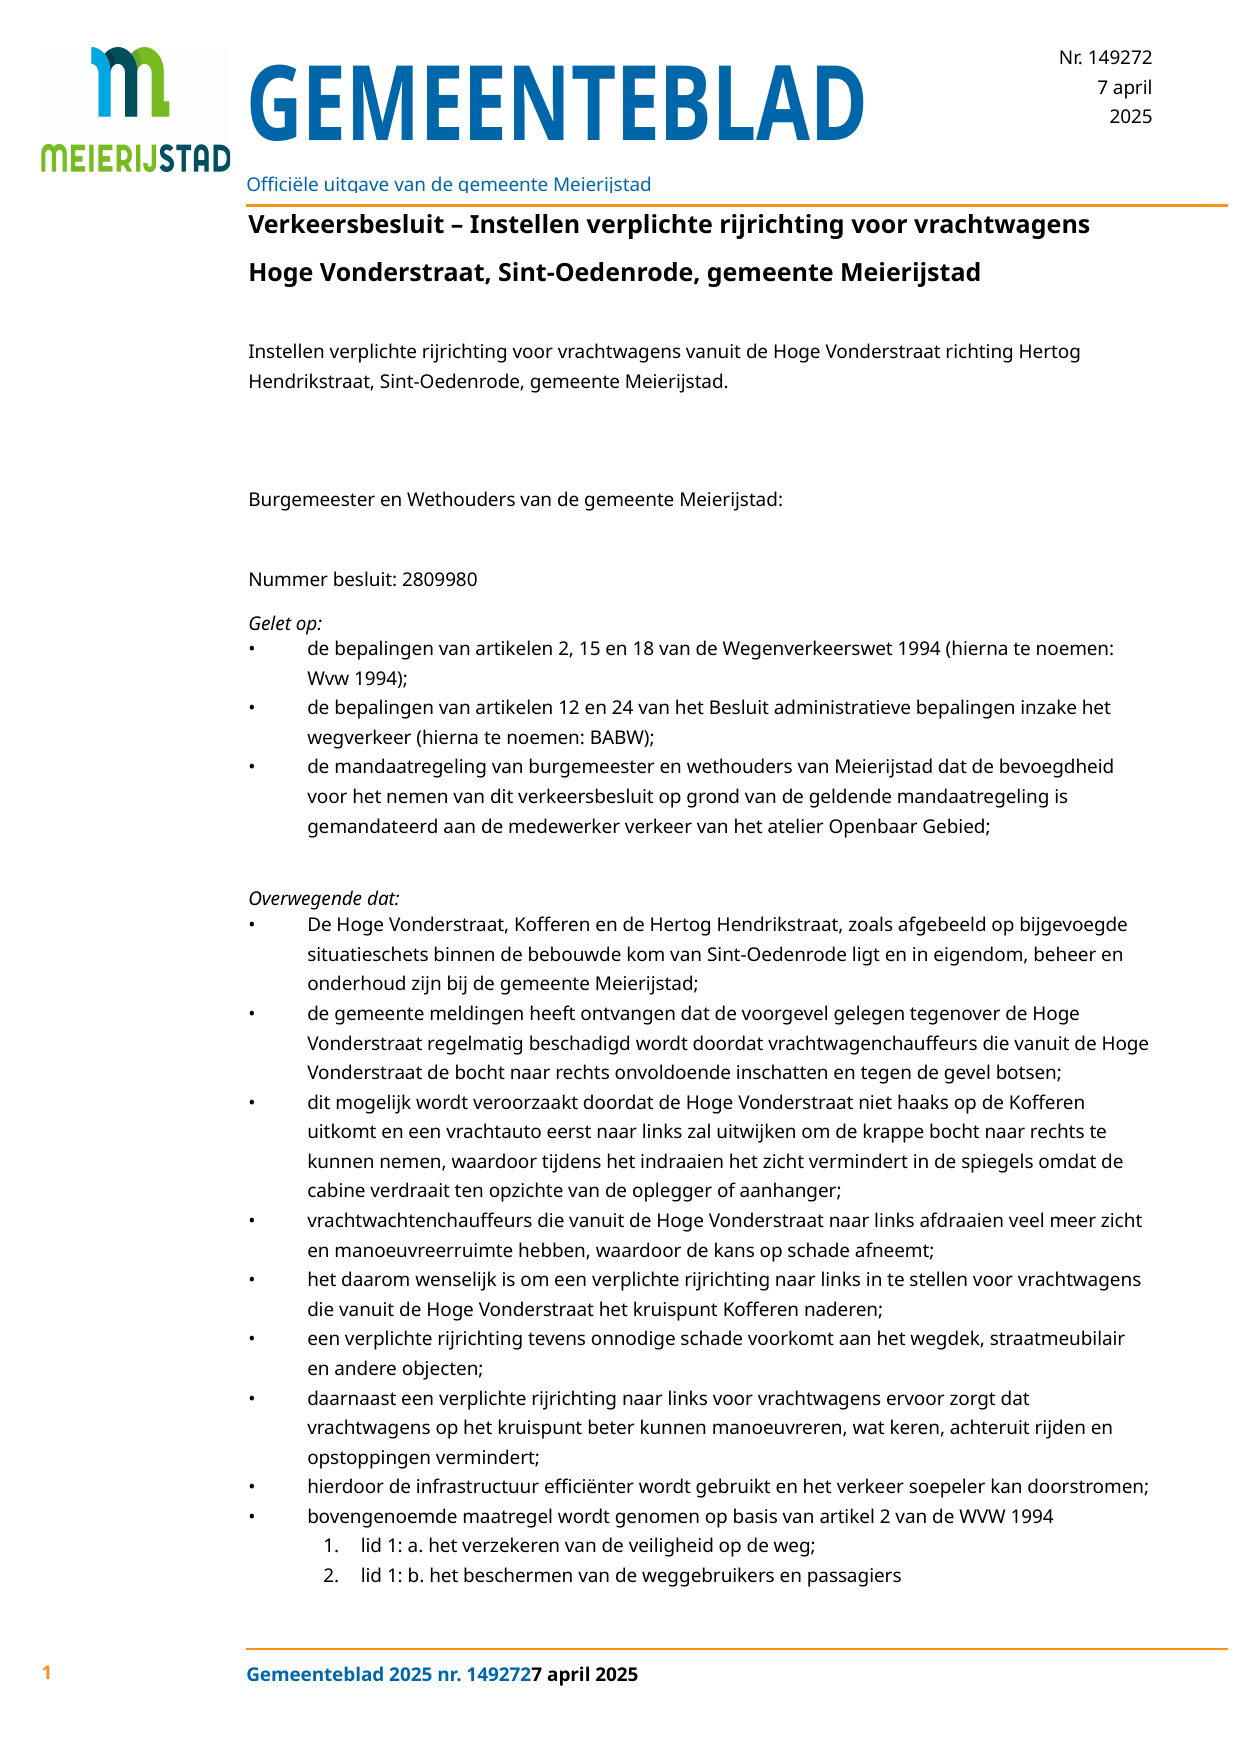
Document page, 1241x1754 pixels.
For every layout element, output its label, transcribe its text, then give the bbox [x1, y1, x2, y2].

list de bepalingen van artikelen 2, 15 en 18 van de Wegenverkeerswet 1994 (hierna te noemen: Wvw 1994); [248, 635, 1152, 691]
list vrachtwachtenchauffeurs die vanuit de Hoge Vonderstraat naar links afdraaien veel meer zicht en manoeuvreerruimte hebben, waardoor de kans op schade afneemt; [248, 1207, 1152, 1262]
text Nummer besluit: 2809980 [248, 567, 1152, 592]
text Burgemeester en Wethouders van de gemeente Meierijstad: [248, 487, 1152, 512]
text Instellen verplichte rijrichting voor vrachtwagens vanuit de Hoge Vonderstraat richting Hertog Hendrikstraat, Sint-Oedenrode, gemeente Meierijstad. [248, 339, 1152, 394]
list de mandaatregeling van burgemeester en wethouders van Meierijstad dat de bevoegdheid voor het nemen van dit verkeersbesluit op grond van de geldende mandaatregeling is gemandateerd aan de medewerker verkeer van het atelier Openbaar Gebied; [248, 754, 1152, 839]
list hierdoor de infrastructuur efficiënter wordt gebruikt en het verkeer soepeler kan doorstromen; [248, 1473, 1152, 1499]
list De Hoge Vonderstraat, Kofferen en de Hertog Hendrikstraat, zoals afgebeeld op bijgevoegde situatieschets binnen de bebouwde kom van Sint-Oedenrode ligt en in eigendom, beheer en onderhoud zijn bij de gemeente Meierijstad; [248, 911, 1152, 996]
list lid 1: a. het verzekeren van de veiligheid op de weg; [323, 1533, 1152, 1558]
list de gemeente meldingen heeft ontvangen dat de voorgevel gelegen tegenover de Hoge Vonderstraat regelmatig beschadigd wordt doordat vrachtwagenchauffeurs die vanuit de Hoge Vonderstraat de bocht naar rechts onvoldoende inschatten en tegen de gevel botsen; [248, 1000, 1152, 1085]
list een verplichte rijrichting tevens onnodige schade voorkomt aan het wegdek, straatmeubilair en andere objecten; [248, 1326, 1152, 1381]
list bovengenoemde maatregel wordt genomen op basis van artikel 2 van de WVW 1994 [248, 1503, 1152, 1529]
list lid 1: b. het beschermen van de weggebruikers en passagiers [323, 1562, 1152, 1588]
list dit mogelijk wordt veroorzaakt doordat de Hoge Vonderstraat niet haaks op de Kofferen uitkomt en een vrachtauto eerst naar links zal uitwijken om de krappe bocht naar rechts te kunnen nemen, waardoor tijdens het indraaien het zicht vermindert in de spiegels omdat de cabine verdraait ten opzichte van de oplegger of aanhanger; [248, 1089, 1152, 1203]
picture [41, 47, 231, 172]
text Gelet op: [248, 610, 1152, 635]
list de bepalingen van artikelen 12 en 24 van het Besluit administratieve bepalingen inzake het wegverkeer (hierna te noemen: BABW); [248, 694, 1152, 750]
list daarnaast een verplichte rijrichting naar links voor vrachtwagens ervoor zorgt dat vrachtwagens op het kruispunt beter kunnen manoeuvreren, wat keren, achteruit rijden en opstoppingen vermindert; [248, 1385, 1152, 1469]
list het daarom wenselijk is om een verplichte rijrichting naar links in te stellen voor vrachtwagens die vanuit de Hoge Vonderstraat het kruispunt Kofferen naderen; [248, 1266, 1152, 1322]
text Overwegende dat: [248, 886, 1152, 911]
text Verkeersbesluit – Instellen verplichte rijrichting voor vrachtwagens Hoge Vonderstraat, Sint-Oedenrode, gemeente Meierijstad [248, 207, 1152, 288]
